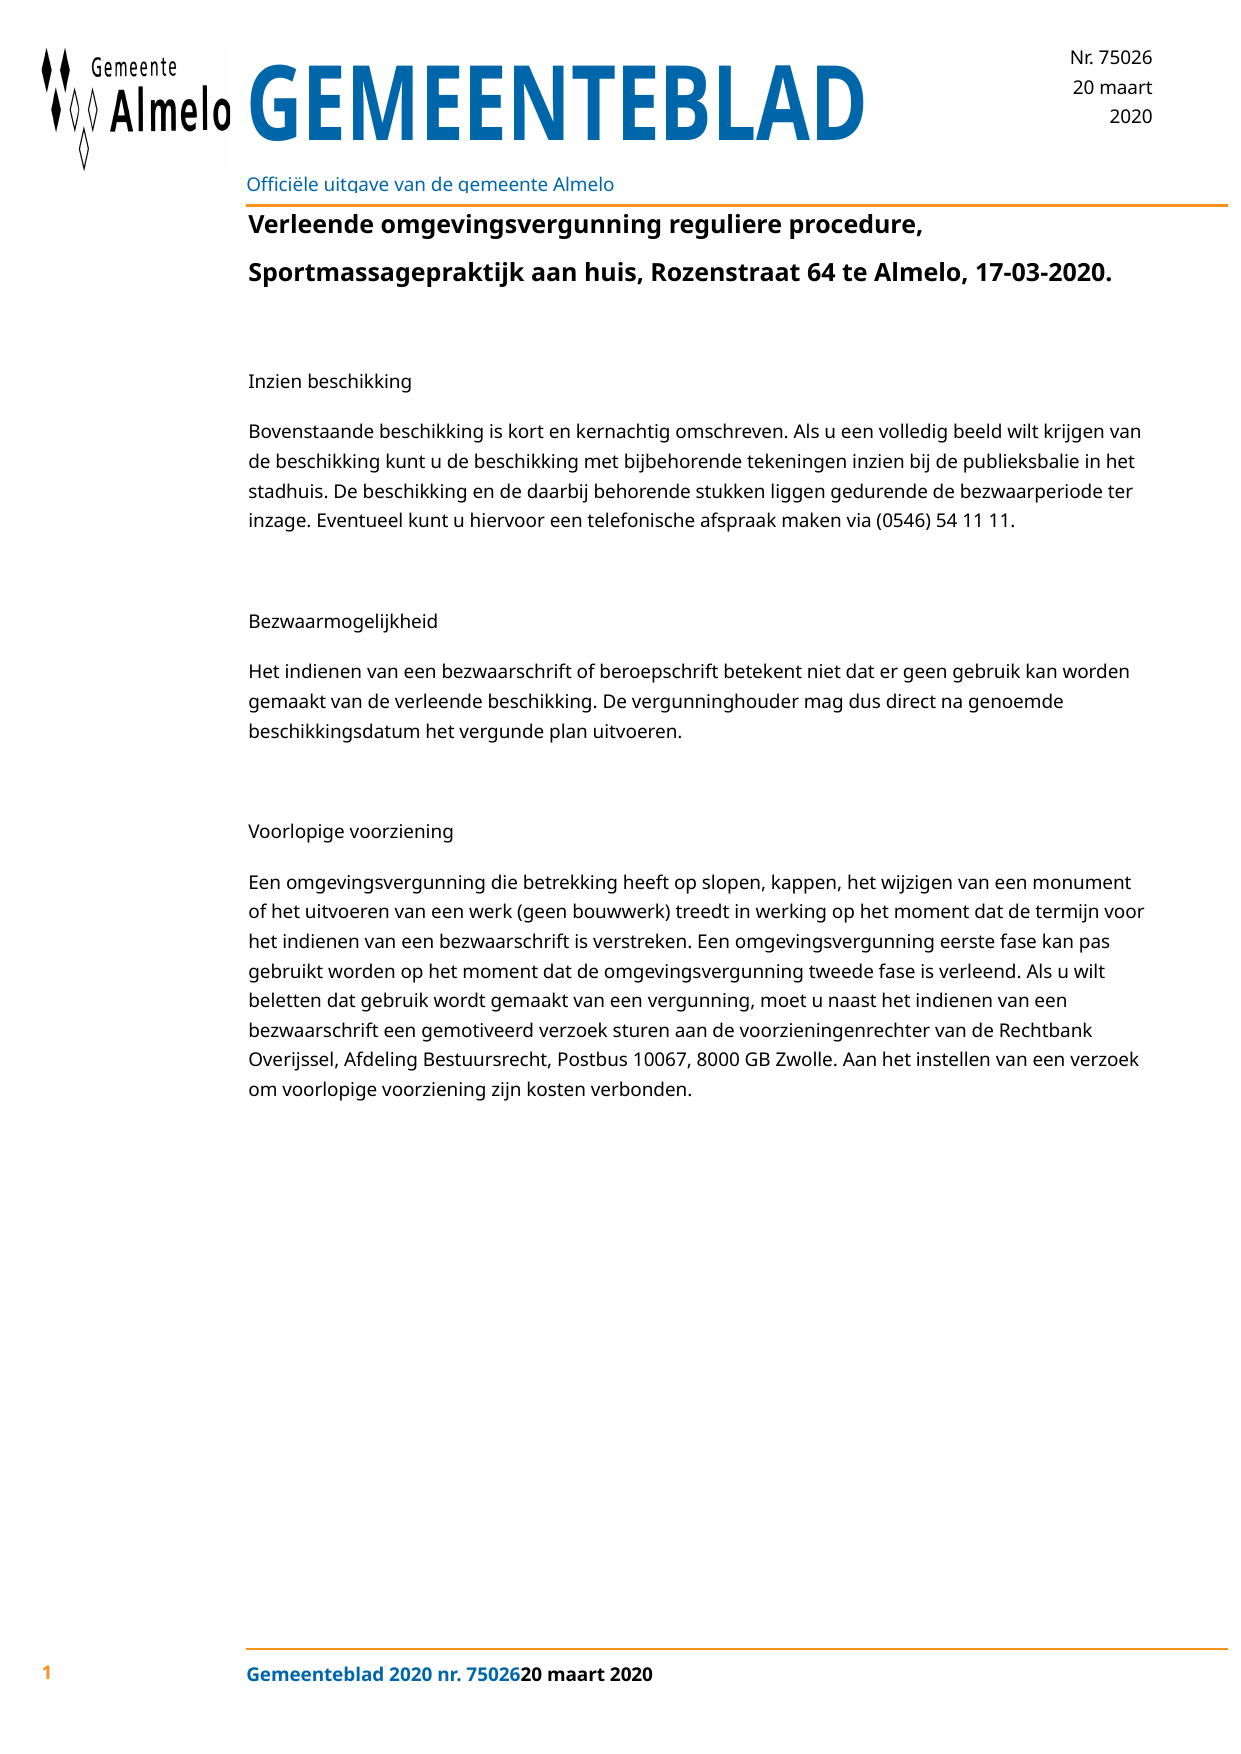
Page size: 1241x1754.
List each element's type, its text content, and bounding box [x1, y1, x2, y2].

text Het indienen van een bezwaarschrift of beroepschrift betekent niet dat er geen gebruik kan worden gemaakt van de verleende beschikking. De vergunninghouder mag dus direct na genoemde beschikkingsdatum het vergunde plan uitvoeren. [248, 659, 1152, 744]
text Inzien beschikking [248, 368, 1152, 394]
text Een omgevingsvergunning die betrekking heeft op slopen, kappen, het wijzigen van een monument of het uitvoeren van een werk (geen bouwwerk) treedt in werking op het moment dat de termijn voor het indienen van een bezwaarschrift is verstreken. Een omgevingsvergunning eerste fase kan pas gebruikt worden op het moment dat de omgevingsvergunning tweede fase is verleend. Als u wilt beletten dat gebruik wordt gemaakt van een vergunning, moet u naast het indienen van een bezwaarschrift een gemotiveerd verzoek sturen aan de voorzieningenrechter van de Rechtbank Overijssel, Afdeling Bestuursrecht, Postbus 10067, 8000 GB Zwolle. Aan het instellen van een verzoek om voorlopige voorziening zijn kosten verbonden. [248, 869, 1152, 1102]
text Verleende omgevingsvergunning reguliere procedure, Sportmassagepraktijk aan huis, Rozenstraat 64 te Almelo, 17-03-2020. [248, 207, 1152, 288]
text Bovenstaande beschikking is kort en kernachtig omschreven. Als u een volledig beeld wilt krijgen van de beschikking kunt u de beschikking met bijbehorende tekeningen inzien bij de publieksbalie in het stadhuis. De beschikking en de daarbij behorende stukken liggen gedurende de bezwaarperiode ter inzage. Eventueel kunt u hiervoor een telefonische afspraak maken via (0546) 54 11 11. [248, 419, 1152, 533]
picture [41, 47, 231, 172]
text Bezwaarmogelijkheid [248, 608, 1152, 634]
text Voorlopige voorziening [248, 819, 1152, 844]
